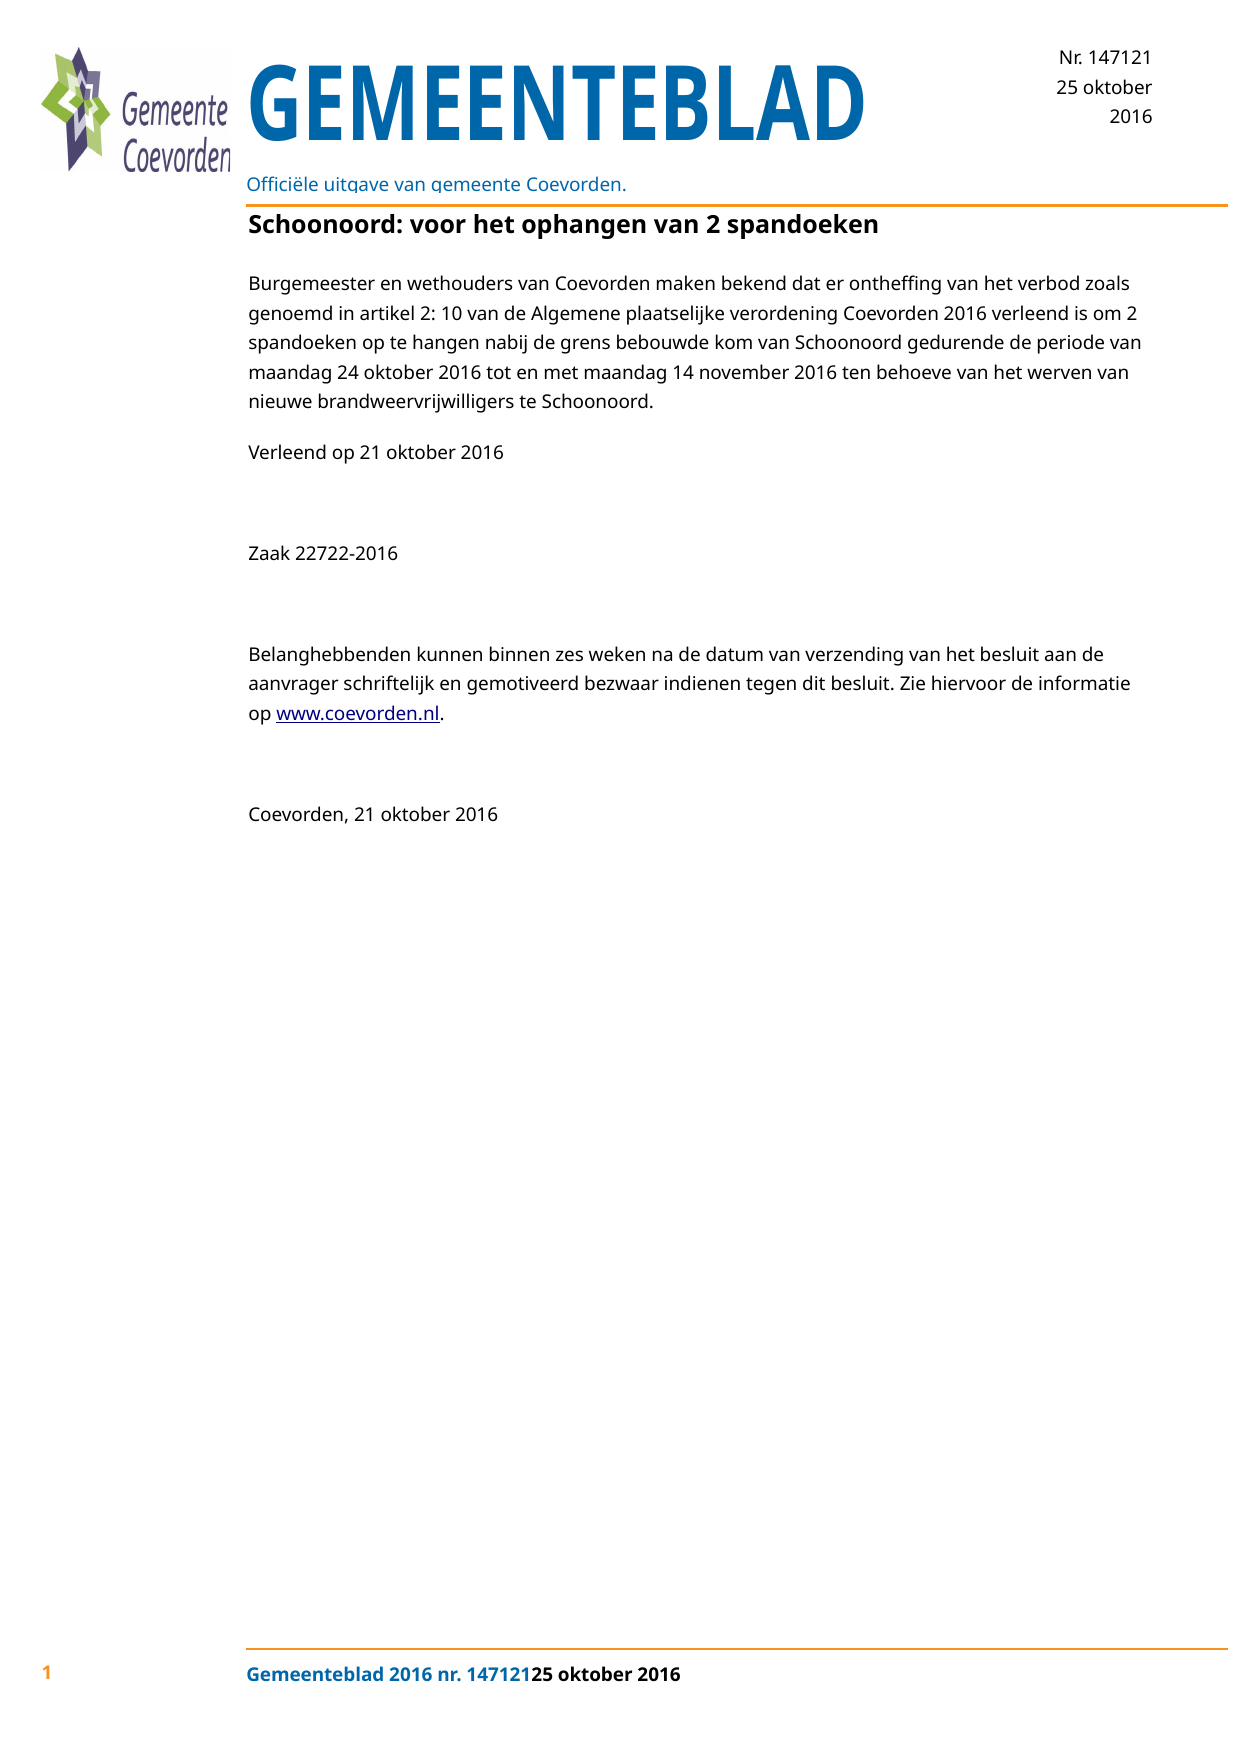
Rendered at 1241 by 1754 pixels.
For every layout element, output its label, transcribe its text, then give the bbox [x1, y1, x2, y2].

text Burgemeester en wethouders van Coevorden maken bekend dat er ontheffing van het verbod zoals genoemd in artikel 2: 10 van de Algemene plaatselijke verordening Coevorden 2016 verleend is om 2 spandoeken op te hangen nabij de grens bebouwde kom van Schoonoord gedurende de periode van maandag 24 oktober 2016 tot en met maandag 14 november 2016 ten behoeve van het werven van nieuwe brandweervrijwilligers te Schoonoord. [248, 270, 1152, 414]
text Schoonoord: voor het ophangen van 2 spandoeken [248, 207, 1152, 241]
text Belanghebbenden kunnen binnen zes weken na de datum van verzending van het besluit aan de aanvrager schriftelijk en gemotiveerd bezwaar indienen tegen dit besluit. Zie hiervoor de informatie op www.coevorden.nl. [248, 641, 1152, 726]
picture [41, 47, 231, 172]
text Verleend op 21 oktober 2016 [248, 439, 1152, 465]
text Zaak 22722-2016 [248, 540, 1152, 566]
text Coevorden, 21 oktober 2016 [248, 801, 1152, 826]
